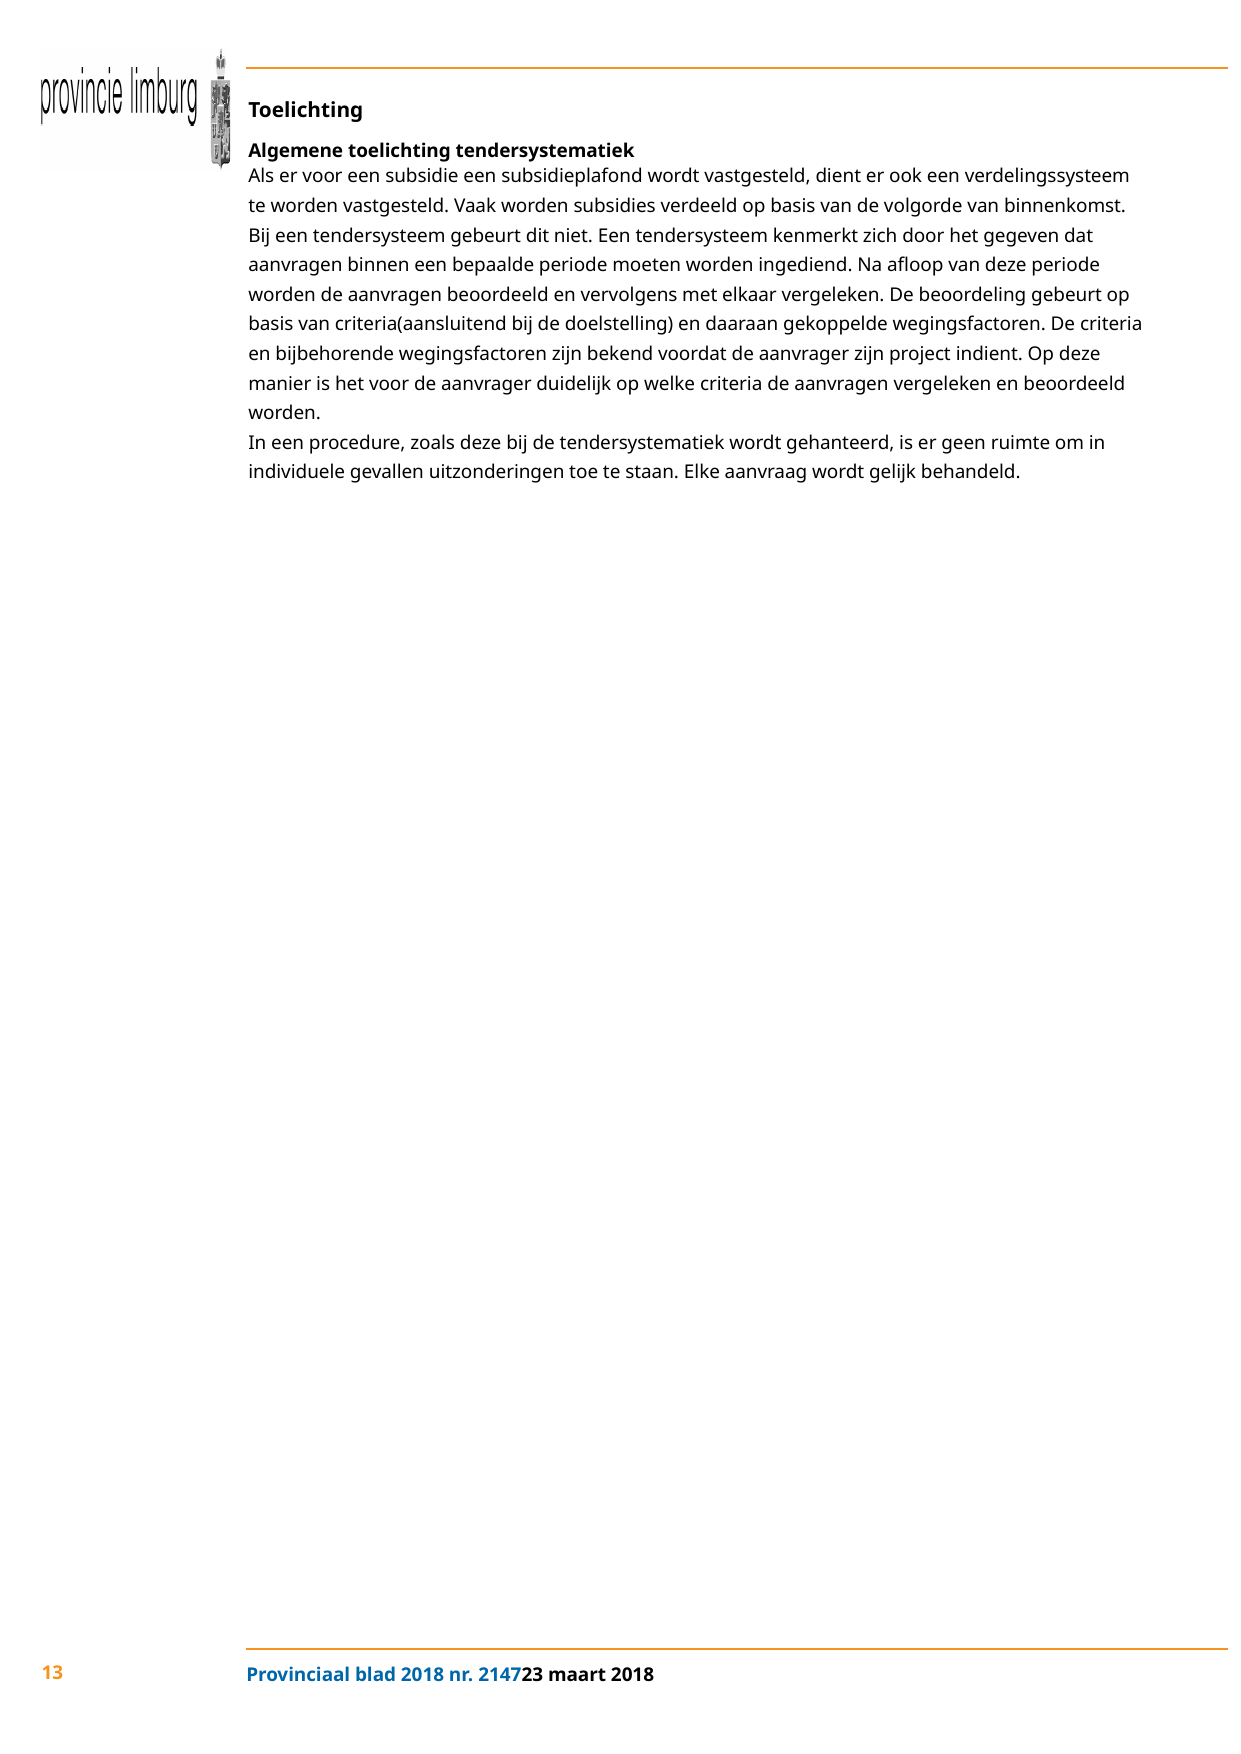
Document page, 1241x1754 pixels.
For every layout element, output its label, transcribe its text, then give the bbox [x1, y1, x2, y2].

picture [41, 47, 231, 172]
text In een procedure, zoals deze bij de tendersystematiek wordt gehanteerd, is er geen ruimte om in individuele gevallen uitzonderingen toe te staan. Elke aanvraag wordt gelijk behandeld. [248, 429, 1152, 484]
text Algemene toelichting tendersystematiek [248, 137, 1152, 163]
text Als er voor een subsidie een subsidieplafond wordt vastgesteld, dient er ook een verdelingssysteem te worden vastgesteld. Vaak worden subsidies verdeeld op basis van de volgorde van binnenkomst. Bij een tendersysteem gebeurt dit niet. Een tendersysteem kenmerkt zich door het gegeven dat aanvragen binnen een bepaalde periode moeten worden ingediend. Na afloop van deze periode worden de aanvragen beoordeeld en vervolgens met elkaar vergeleken. De beoordeling gebeurt op basis van criteria(aansluitend bij de doelstelling) en daaraan gekoppelde wegingsfactoren. De criteria en bijbehorende wegingsfactoren zijn bekend voordat de aanvrager zijn project indient. Op deze manier is het voor de aanvrager duidelijk op welke criteria de aanvragen vergeleken en beoordeeld worden. [248, 163, 1152, 425]
text Toelichting [248, 95, 1152, 123]
